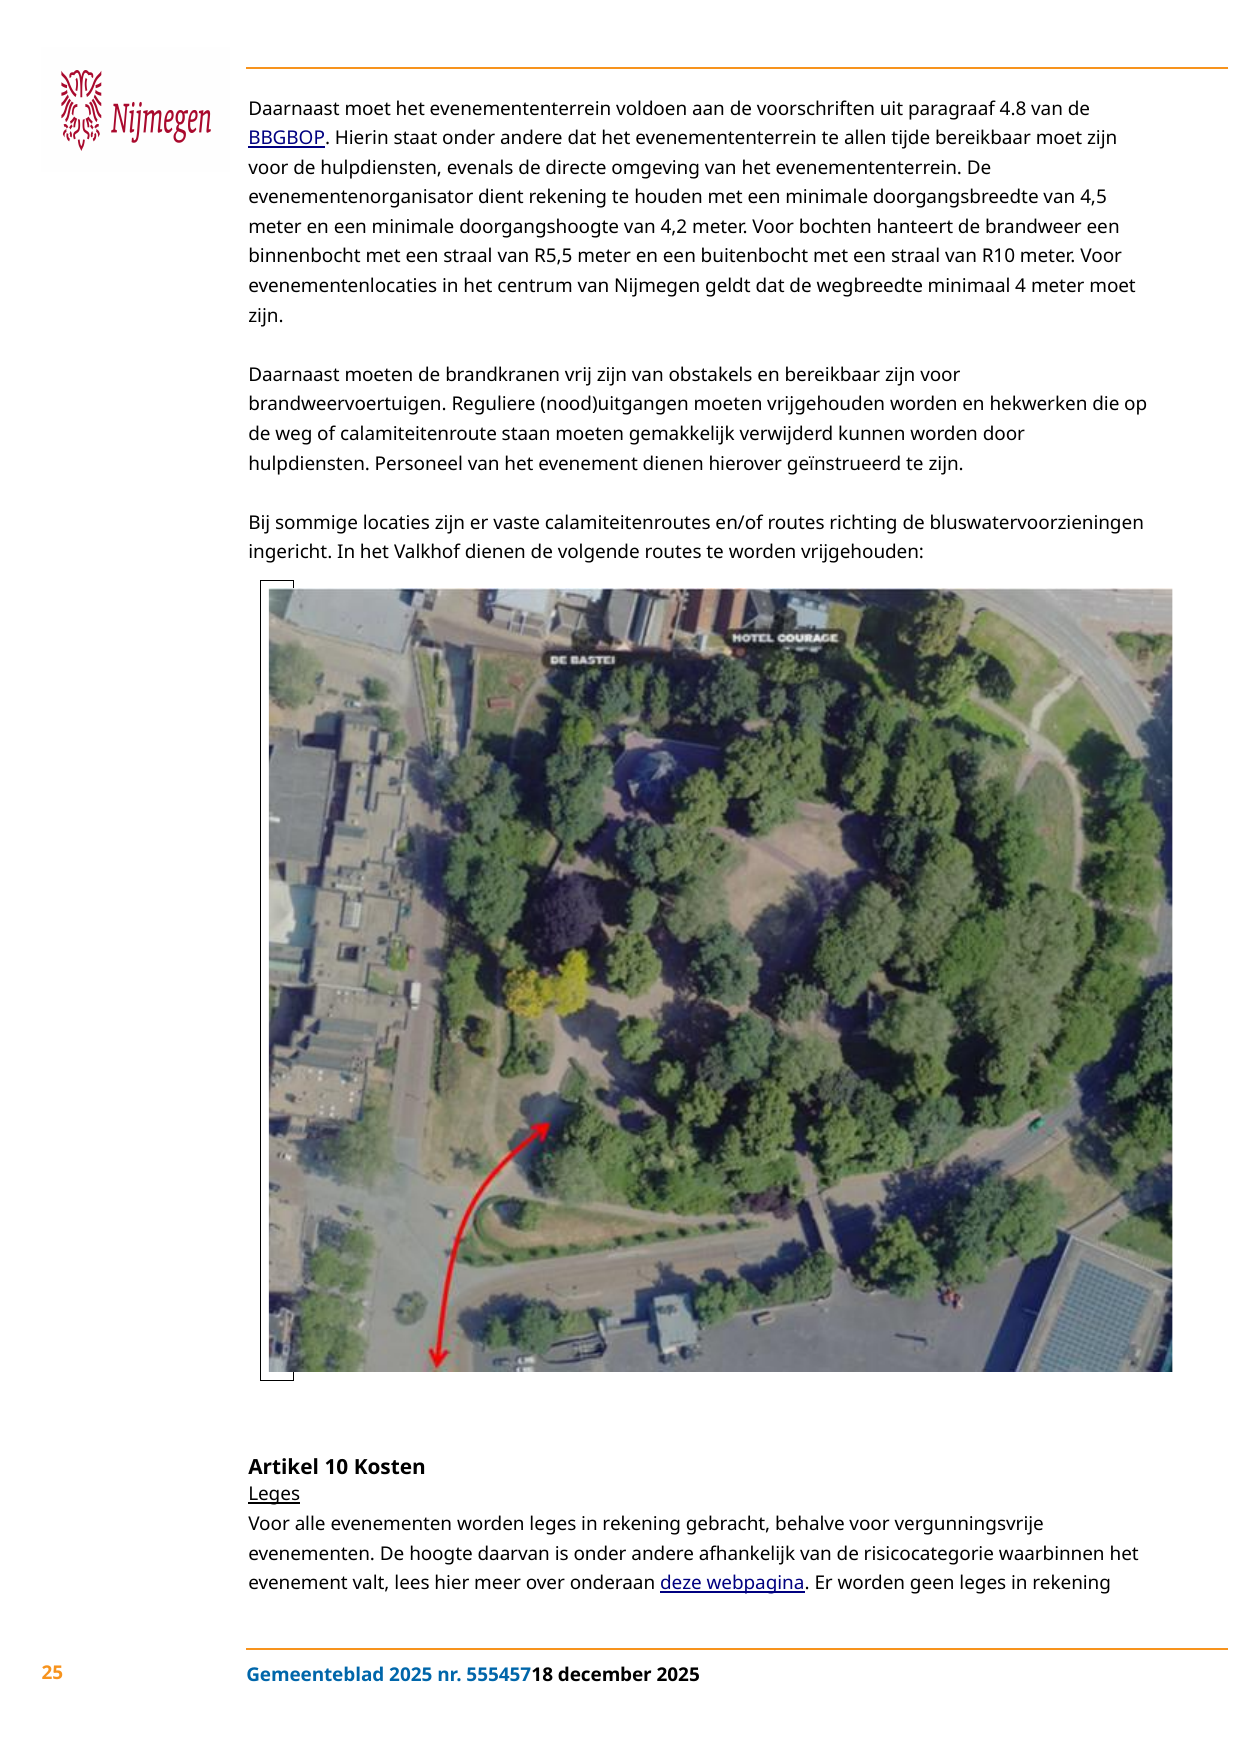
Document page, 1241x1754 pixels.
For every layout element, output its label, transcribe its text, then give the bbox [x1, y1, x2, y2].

picture [268, 588, 1173, 1372]
picture [41, 47, 231, 172]
text Bij sommige locaties zijn er vaste calamiteitenroutes en/of routes richting de bluswatervoorzieningen ingericht. In het Valkhof dienen de volgende routes te worden vrijgehouden: [248, 509, 1152, 564]
text Daarnaast moeten de brandkranen vrij zijn van obstakels en bereikbaar zijn voor brandweervoertuigen. Reguliere (nood)uitgangen moeten vrijgehouden worden en hekwerken die op de weg of calamiteitenroute staan moeten gemakkelijk verwijderd kunnen worden door hulpdiensten. Personeel van het evenement dienen hierover geïnstrueerd te zijn. [248, 361, 1152, 476]
text Voor alle evenementen worden leges in rekening gebracht, behalve voor vergunningsvrije evenementen. De hoogte daarvan is onder andere afhankelijk van de risicocategorie waarbinnen het evenement valt, lees hier meer over onderaan deze webpagina. Er worden geen leges in rekening [248, 1510, 1152, 1595]
text Daarnaast moet het evenemententerrein voldoen aan de voorschriften uit paragraaf 4.8 van de BBGBOP. Hierin staat onder andere dat het evenemententerrein te allen tijde bereikbaar moet zijn voor de hulpdiensten, evenals de directe omgeving van het evenemententerrein. De evenementenorganisator dient rekening te houden met een minimale doorgangsbreedte van 4,5 meter en een minimale doorgangshoogte van 4,2 meter. Voor bochten hanteert de brandweer een binnenbocht met een straal van R5,5 meter en een buitenbocht met een straal van R10 meter. Voor evenementenlocaties in het centrum van Nijmegen geldt dat de wegbreedte minimaal 4 meter moet zijn. [248, 95, 1152, 328]
text Artikel 10 Kosten [248, 1452, 1152, 1481]
text Leges [248, 1481, 1152, 1506]
